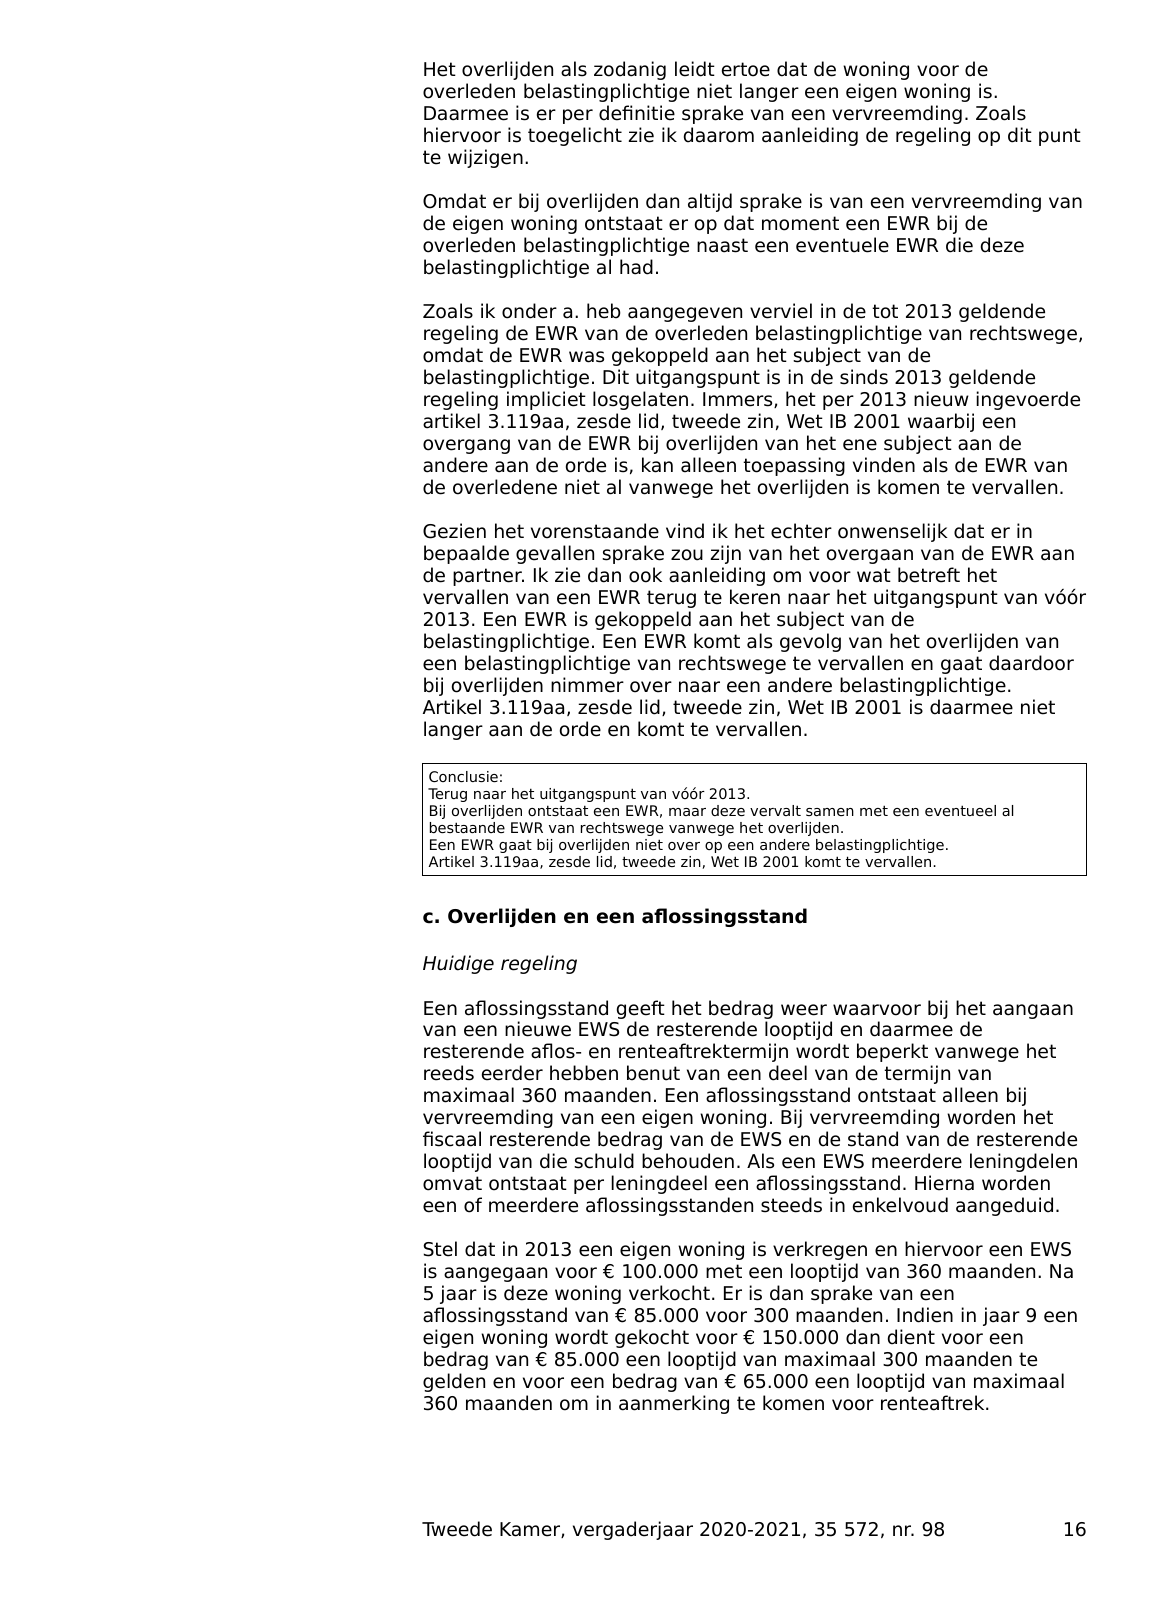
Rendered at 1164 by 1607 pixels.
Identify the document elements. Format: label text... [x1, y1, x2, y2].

subtitle Huidige regeling [422, 953, 1087, 975]
subtitle c. Overlijden en een aflossingsstand [422, 906, 1087, 928]
text Stel dat in 2013 een eigen woning is verkregen en hiervoor een EWS is aangegaan voor € 100.000 met een looptijd van 360 maanden. Na 5 jaar is deze woning verkocht. Er is dan sprake van een aflossingsstand van € 85.000 voor 300 maanden. Indien in jaar 9 een eigen woning wordt gekocht voor € 150.000 dan dient voor een bedrag van € 85.000 een looptijd van maximaal 300 maanden te gelden en voor een bedrag van € 65.000 een looptijd van maximaal 360 maanden om in aanmerking te komen voor renteaftrek. [422, 1239, 1087, 1415]
text Zoals ik onder a. heb aangegeven verviel in de tot 2013 geldende regeling de EWR van de overleden belastingplichtige van rechtswege, omdat de EWR was gekoppeld aan het subject van de belastingplichtige. Dit uitgangspunt is in de sinds 2013 geldende regeling impliciet losgelaten. Immers, het per 2013 nieuw ingevoerde artikel 3.119aa, zesde lid, tweede zin, Wet IB 2001 waarbij een overgang van de EWR bij overlijden van het ene subject aan de andere aan de orde is, kan alleen toepassing vinden als de EWR van de overledene niet al vanwege het overlijden is komen te vervallen. [422, 301, 1087, 499]
text Omdat er bij overlijden dan altijd sprake is van een vervreemding van de eigen woning ontstaat er op dat moment een EWR bij de overleden belastingplichtige naast een eventuele EWR die deze belastingplichtige al had. [422, 191, 1087, 279]
text Een aflossingsstand geeft het bedrag weer waarvoor bij het aangaan van een nieuwe EWS de resterende looptijd en daarmee de resterende aflos- en renteaftrektermijn wordt beperkt vanwege het reeds eerder hebben benut van een deel van de termijn van maximaal 360 maanden. Een aflossingsstand ontstaat alleen bij vervreemding van een eigen woning. Bij vervreemding worden het fiscaal resterende bedrag van de EWS en de stand van de resterende looptijd van die schuld behouden. Als een EWS meerdere leningdelen omvat ontstaat per leningdeel een aflossingsstand. Hierna worden een of meerdere aflossingsstanden steeds in enkelvoud aangeduid. [422, 997, 1087, 1217]
table_header Conclusie: Terug naar het uitgangspunt van vóór 2013. Bij overlijden ontstaat een EWR, maar deze vervalt samen met een eventueel al bestaande EWR van rechtswege vanwege het overlijden. Een EWR gaat bij overlijden niet over op een andere belastingplichtige. Artikel 3.119aa, zesde lid, tweede zin, Wet IB 2001 komt te vervallen. [423, 764, 1086, 875]
text Het overlijden als zodanig leidt ertoe dat de woning voor de overleden belastingplichtige niet langer een eigen woning is. Daarmee is er per definitie sprake van een vervreemding. Zoals hiervoor is toegelicht zie ik daarom aanleiding de regeling op dit punt te wijzigen. [422, 59, 1087, 169]
text Gezien het vorenstaande vind ik het echter onwenselijk dat er in bepaalde gevallen sprake zou zijn van het overgaan van de EWR aan de partner. Ik zie dan ook aanleiding om voor wat betreft het vervallen van een EWR terug te keren naar het uitgangspunt van vóór 2013. Een EWR is gekoppeld aan het subject van de belastingplichtige. Een EWR komt als gevolg van het overlijden van een belastingplichtige van rechtswege te vervallen en gaat daardoor bij overlijden nimmer over naar een andere belastingplichtige. Artikel 3.119aa, zesde lid, tweede zin, Wet IB 2001 is daarmee niet langer aan de orde en komt te vervallen. [422, 521, 1087, 741]
